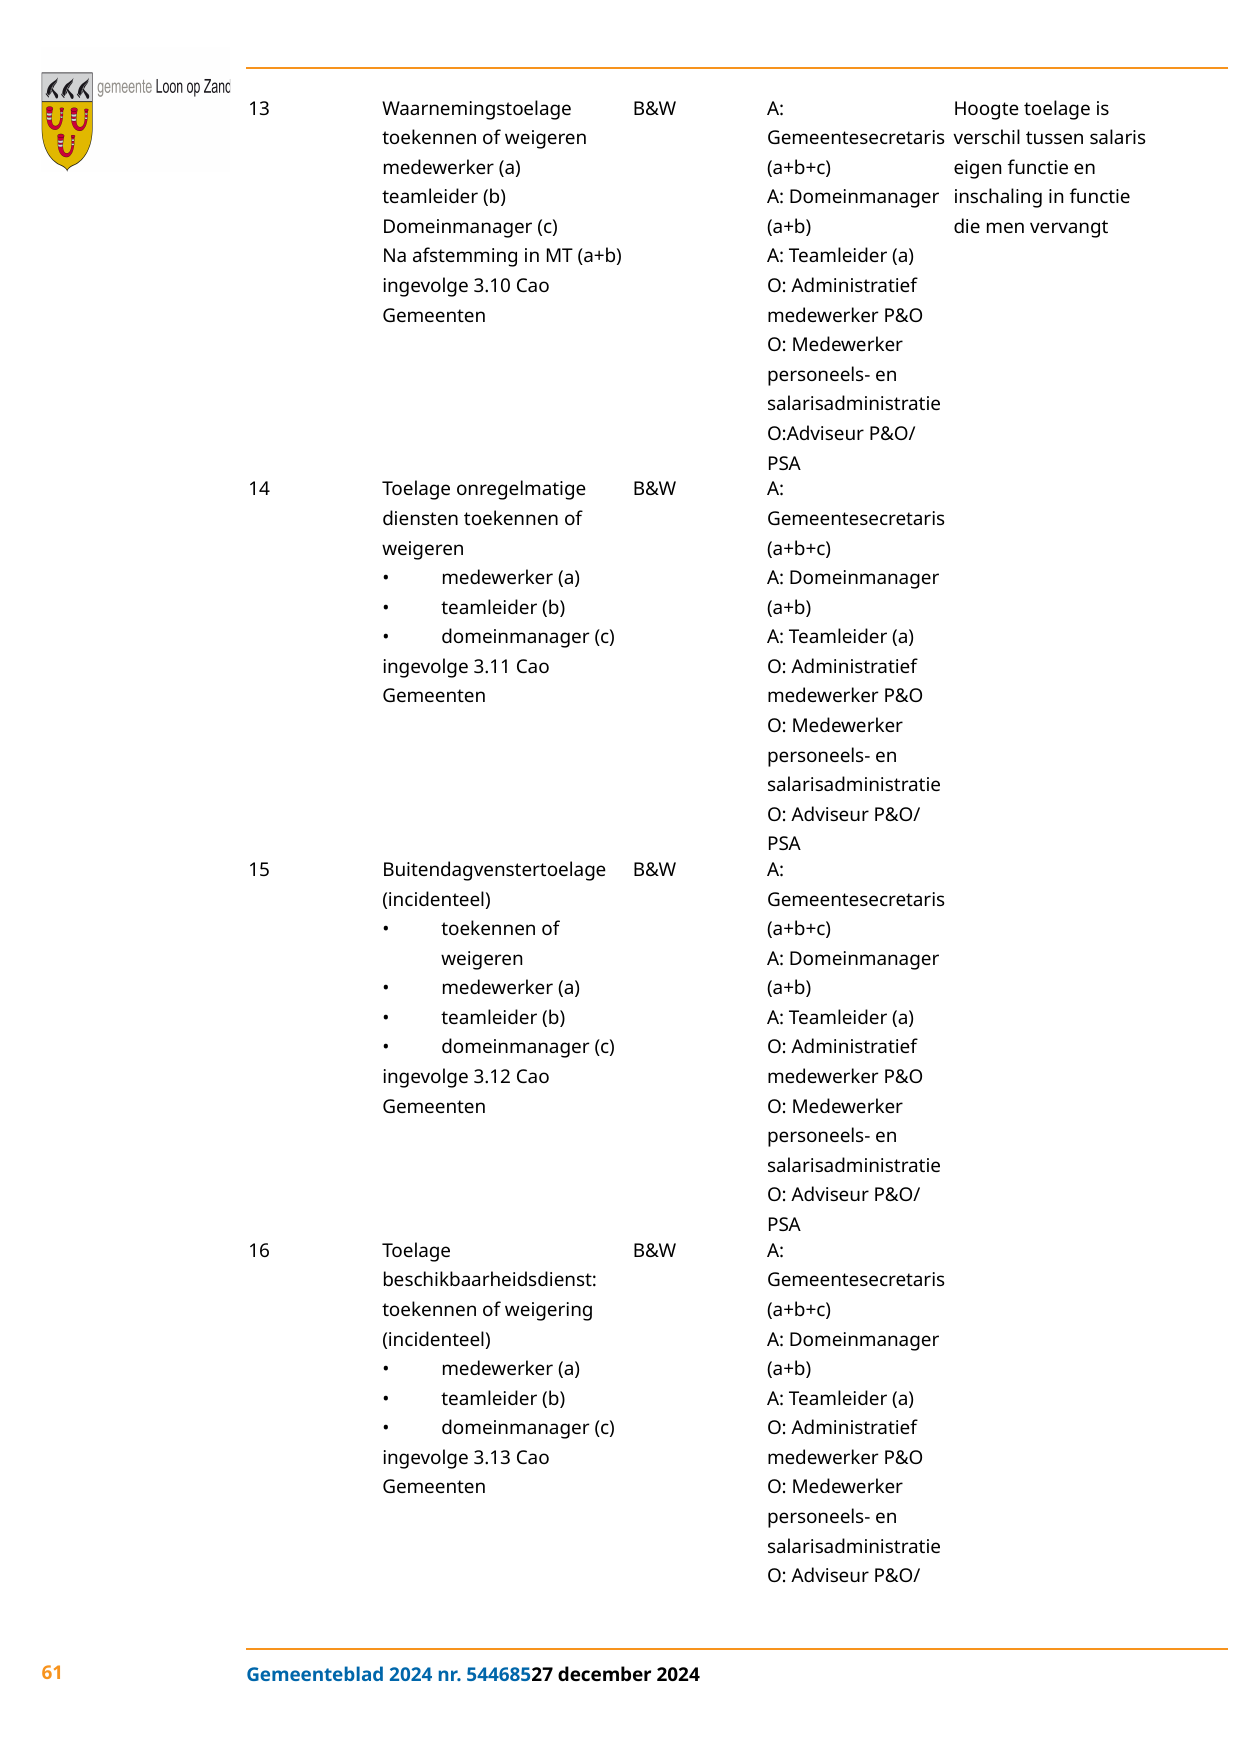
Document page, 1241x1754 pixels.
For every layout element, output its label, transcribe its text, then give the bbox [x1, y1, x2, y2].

table_cell A: Gemeentesecretaris (a+b+c) A: Domeinmanager (a+b) A: Teamleider (a) O: Administratief medewerker P&O O: Medewerker personeels- en salarisadministratie O: Adviseur P&O/ PSA [767, 476, 953, 856]
table_cell Toelage beschikbaarheidsdienst: toekennen of weigering (incidenteel) medewerker (a) teamleider (b) domeinmanager (c) ingevolge 3.13 Cao Gemeenten [382, 1237, 633, 1588]
table_cell Buitendagvenstertoelage (incidenteel) toekennen of weigeren medewerker (a) teamleider (b) domeinmanager (c) ingevolge 3.12 Cao Gemeenten [382, 856, 633, 1237]
table_cell B&W [633, 95, 767, 476]
picture [41, 47, 231, 172]
table_cell A: Gemeentesecretaris (a+b+c) A: Domeinmanager (a+b) A: Teamleider (a) O: Administratief medewerker P&O O: Medewerker personeels- en salarisadministratie O:Adviseur P&O/ PSA [767, 95, 953, 476]
table_cell Waarnemingstoelage toekennen of weigeren medewerker (a) teamleider (b) Domeinmanager (c) Na afstemming in MT (a+b) ingevolge 3.10 Cao Gemeenten [382, 95, 633, 476]
table_cell 14 [248, 476, 382, 856]
table_cell B&W [633, 856, 767, 1237]
table_cell B&W [633, 476, 767, 856]
table_cell [953, 1237, 1152, 1588]
table_cell 15 [248, 856, 382, 1237]
table_cell 16 [248, 1237, 382, 1588]
table_cell Toelage onregelmatige diensten toekennen of weigeren medewerker (a) teamleider (b) domeinmanager (c) ingevolge 3.11 Cao Gemeenten [382, 476, 633, 856]
table_cell [953, 476, 1152, 856]
table_cell 13 [248, 95, 382, 476]
table_cell [953, 856, 1152, 1237]
table_cell B&W [633, 1237, 767, 1588]
table_cell A: Gemeentesecretaris (a+b+c) A: Domeinmanager (a+b) A: Teamleider (a) O: Administratief medewerker P&O O: Medewerker personeels- en salarisadministratie O: Adviseur P&O/ [767, 1237, 953, 1588]
table_cell A: Gemeentesecretaris (a+b+c) A: Domeinmanager (a+b) A: Teamleider (a) O: Administratief medewerker P&O O: Medewerker personeels- en salarisadministratie O: Adviseur P&O/ PSA [767, 856, 953, 1237]
table_cell Hoogte toelage is verschil tussen salaris eigen functie en inschaling in functie die men vervangt [953, 95, 1152, 476]
